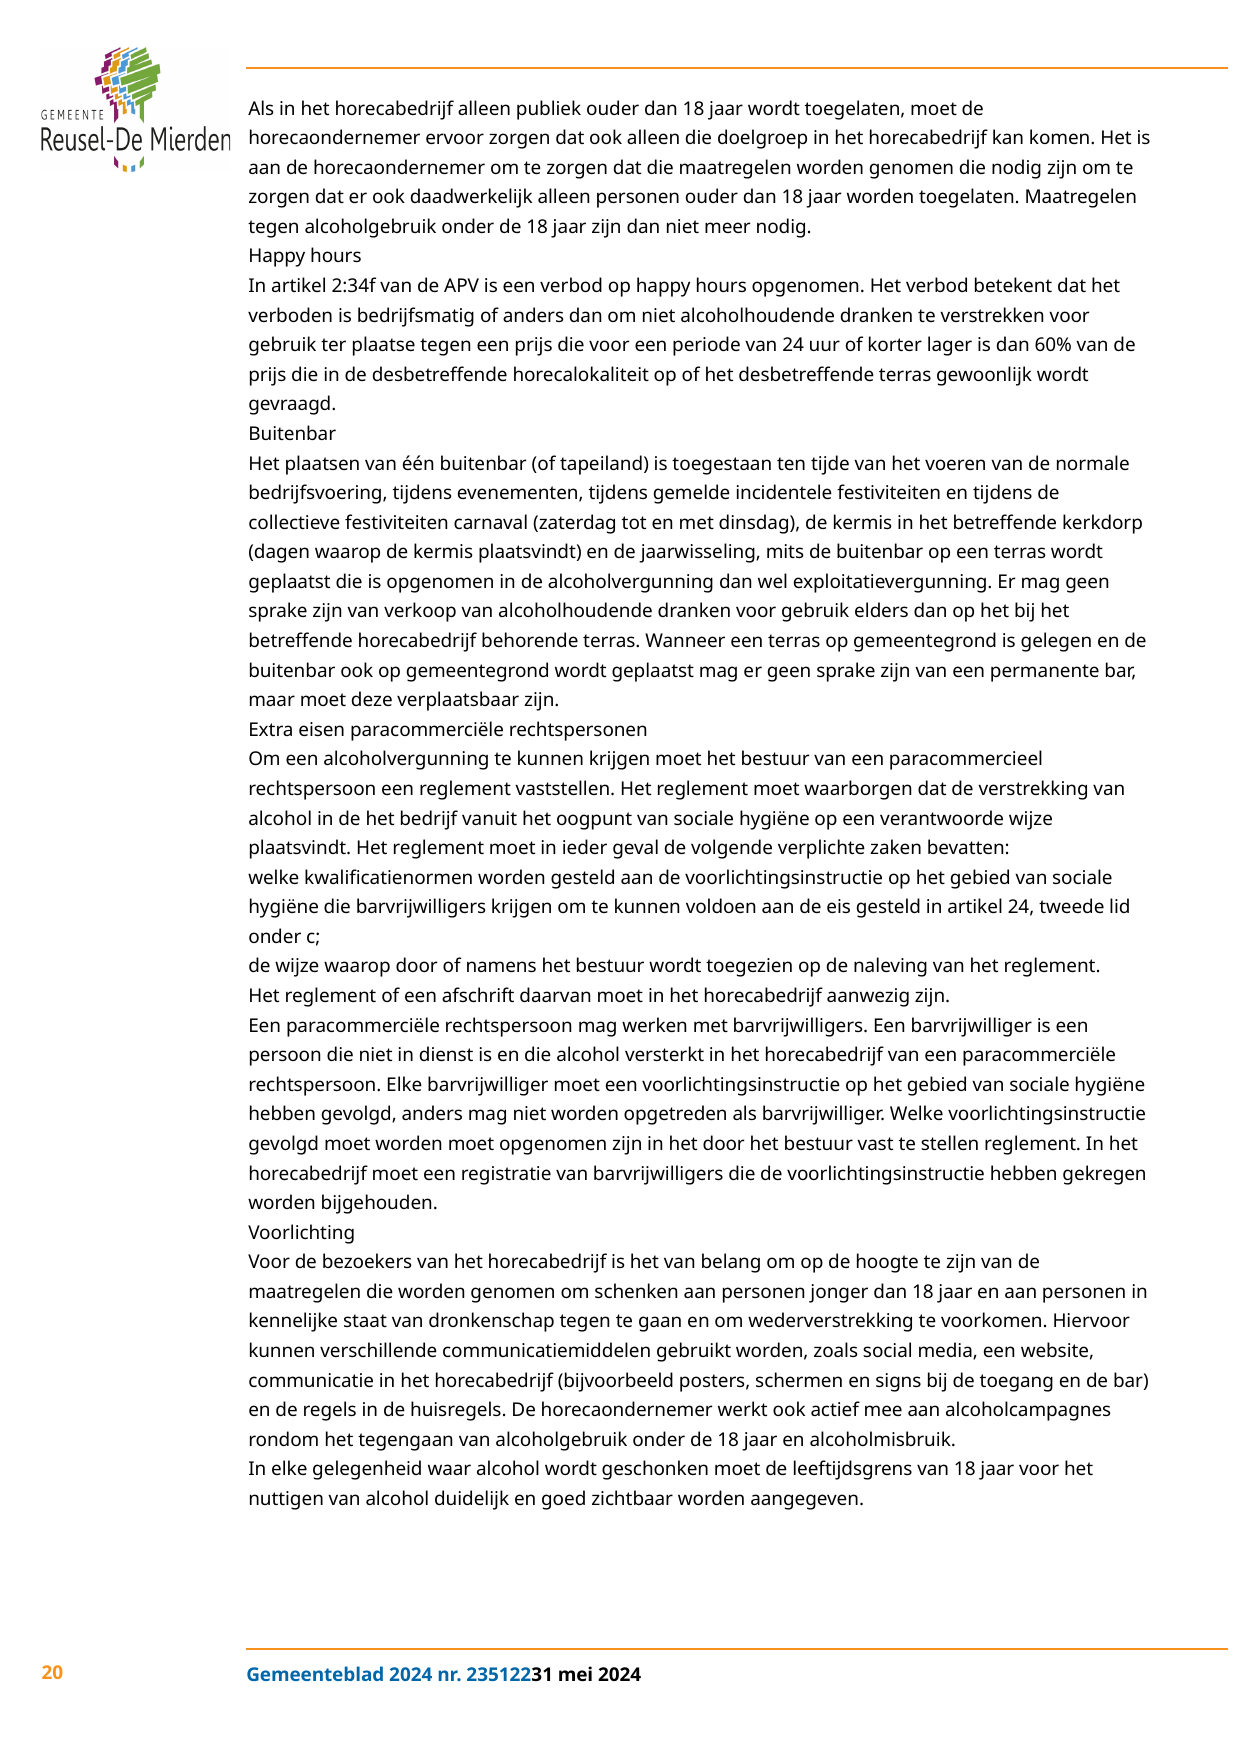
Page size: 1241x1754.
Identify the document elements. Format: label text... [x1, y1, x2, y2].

text Een paracommerciële rechtspersoon mag werken met barvrijwilligers. Een barvrijwilliger is een persoon die niet in dienst is en die alcohol versterkt in het horecabedrijf van een paracommerciële rechtspersoon. Elke barvrijwilliger moet een voorlichtingsinstructie op het gebied van sociale hygiëne hebben gevolgd, anders mag niet worden opgetreden als barvrijwilliger. Welke voorlichtingsinstructie gevolgd moet worden moet opgenomen zijn in het door het bestuur vast te stellen reglement. In het horecabedrijf moet een registratie van barvrijwilligers die de voorlichtingsinstructie hebben gekregen worden bijgehouden. [248, 1012, 1152, 1215]
text Het plaatsen van één buitenbar (of tapeiland) is toegestaan ten tijde van het voeren van de normale bedrijfsvoering, tijdens evenementen, tijdens gemelde incidentele festiviteiten en tijdens de collectieve festiviteiten carnaval (zaterdag tot en met dinsdag), de kermis in het betreffende kerkdorp (dagen waarop de kermis plaatsvindt) en de jaarwisseling, mits de buitenbar op een terras wordt geplaatst die is opgenomen in de alcoholvergunning dan wel exploitatievergunning. Er mag geen sprake zijn van verkoop van alcoholhoudende dranken voor gebruik elders dan op het bij het betreffende horecabedrijf behorende terras. Wanneer een terras op gemeentegrond is gelegen en de buitenbar ook op gemeentegrond wordt geplaatst mag er geen sprake zijn van een permanente bar, maar moet deze verplaatsbaar zijn. [248, 450, 1152, 712]
text Buitenbar [248, 420, 1152, 446]
text In artikel 2:34f van de APV is een verbod op happy hours opgenomen. Het verbod betekent dat het verboden is bedrijfsmatig of anders dan om niet alcoholhoudende dranken te verstrekken voor gebruik ter plaatse tegen een prijs die voor een periode van 24 uur of korter lager is dan 60% van de prijs die in de desbetreffende horecalokaliteit op of het desbetreffende terras gewoonlijk wordt gevraagd. [248, 272, 1152, 416]
text Het reglement of een afschrift daarvan moet in het horecabedrijf aanwezig zijn. [248, 982, 1152, 1008]
text In elke gelegenheid waar alcohol wordt geschonken moet de leeftijdsgrens van 18 jaar voor het nuttigen van alcohol duidelijk en goed zichtbaar worden aangegeven. [248, 1456, 1152, 1511]
text Om een alcoholvergunning te kunnen krijgen moet het bestuur van een paracommercieel rechtspersoon een reglement vaststellen. Het reglement moet waarborgen dat de verstrekking van alcohol in de het bedrijf vanuit het oogpunt van sociale hygiëne op een verantwoorde wijze plaatsvindt. Het reglement moet in ieder geval de volgende verplichte zaken bevatten: [248, 746, 1152, 860]
text de wijze waarop door of namens het bestuur wordt toegezien op de naleving van het reglement. [248, 953, 1152, 978]
text Extra eisen paracommerciële rechtspersonen [248, 716, 1152, 742]
text Voorlichting [248, 1219, 1152, 1245]
text welke kwalificatienormen worden gesteld aan de voorlichtingsinstructie op het gebied van sociale hygiëne die barvrijwilligers krijgen om te kunnen voldoen aan de eis gesteld in artikel 24, tweede lid onder c; [248, 864, 1152, 949]
text Als in het horecabedrijf alleen publiek ouder dan 18 jaar wordt toegelaten, moet de horecaondernemer ervoor zorgen dat ook alleen die doelgroep in het horecabedrijf kan komen. Het is aan de horecaondernemer om te zorgen dat die maatregelen worden genomen die nodig zijn om te zorgen dat er ook daadwerkelijk alleen personen ouder dan 18 jaar worden toegelaten. Maatregelen tegen alcoholgebruik onder de 18 jaar zijn dan niet meer nodig. [248, 95, 1152, 239]
text Happy hours [248, 243, 1152, 268]
text Voor de bezoekers van het horecabedrijf is het van belang om op de hoogte te zijn van de maatregelen die worden genomen om schenken aan personen jonger dan 18 jaar en aan personen in kennelijke staat van dronkenschap tegen te gaan en om wederverstrekking te voorkomen. Hiervoor kunnen verschillende communicatiemiddelen gebruikt worden, zoals social media, een website, communicatie in het horecabedrijf (bijvoorbeeld posters, schermen en signs bij de toegang en de bar) en de regels in de huisregels. De horecaondernemer werkt ook actief mee aan alcoholcampagnes rondom het tegengaan van alcoholgebruik onder de 18 jaar en alcoholmisbruik. [248, 1248, 1152, 1452]
picture [41, 47, 231, 172]
